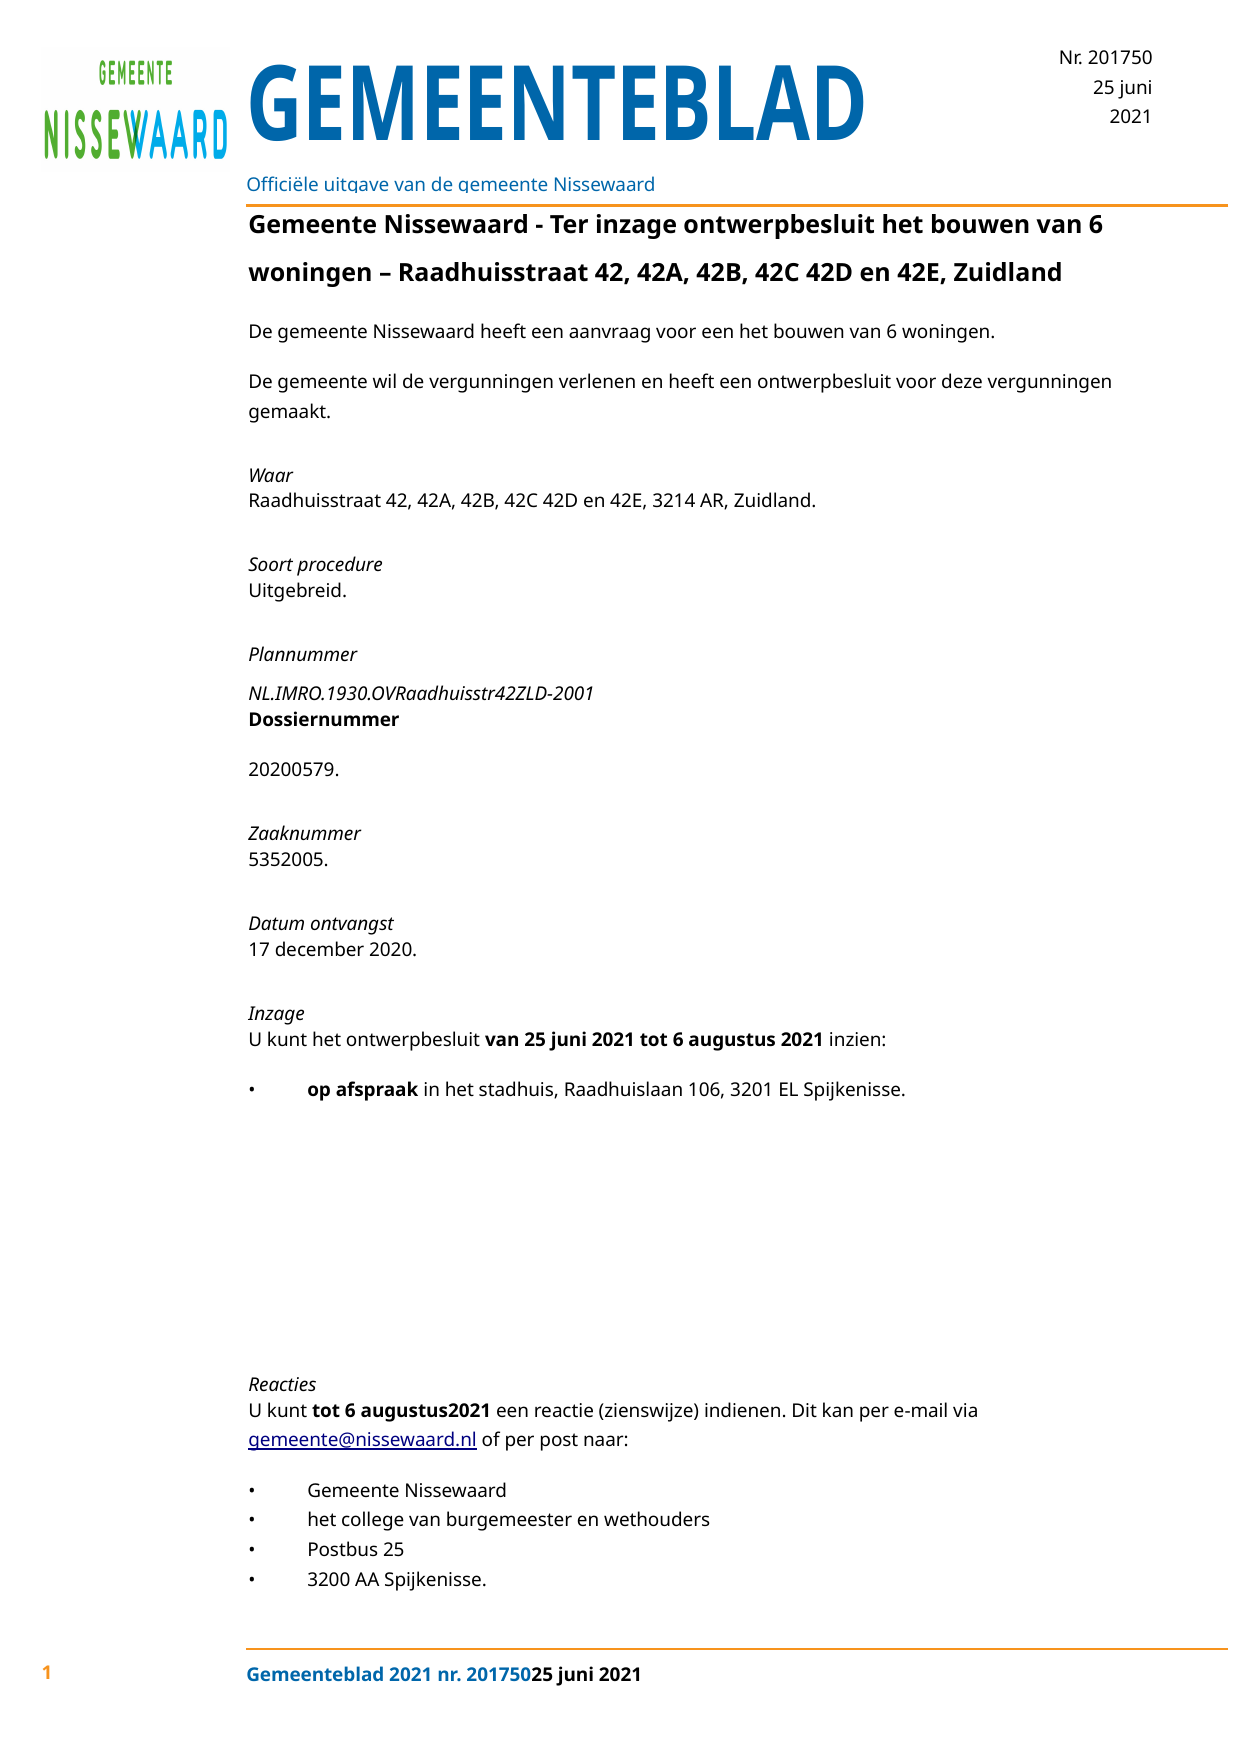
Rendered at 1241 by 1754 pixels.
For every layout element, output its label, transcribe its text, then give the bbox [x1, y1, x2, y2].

text Soort procedure [248, 552, 1152, 577]
text Raadhuisstraat 42, 42A, 42B, 42C 42D en 42E, 3214 AR, Zuidland. [248, 488, 1152, 513]
text Dossiernummer [248, 706, 1152, 732]
text 20200579. [248, 757, 1152, 782]
text NL.IMRO.1930.OVRaadhuisstr42ZLD-2001 [248, 681, 1152, 706]
list het college van burgemeester en wethouders [248, 1507, 1152, 1532]
text 5352005. [248, 846, 1152, 872]
list Gemeente Nissewaard [248, 1477, 1152, 1503]
text U kunt het ontwerpbesluit van 25 juni 2021 tot 6 augustus 2021 inzien: [248, 1026, 1152, 1051]
text Inzage [248, 1000, 1152, 1026]
text Plannummer [248, 641, 1152, 667]
text Gemeente Nissewaard - Ter inzage ontwerpbesluit het bouwen van 6 woningen – Raadhuisstraat 42, 42A, 42B, 42C 42D en 42E, Zuidland [248, 207, 1152, 288]
text De gemeente wil de vergunningen verlenen en heeft een ontwerpbesluit voor deze vergunningen gemaakt. [248, 368, 1152, 424]
list op afspraak in het stadhuis, Raadhuislaan 106, 3201 EL Spijkenisse. [248, 1076, 1152, 1102]
text 17 december 2020. [248, 936, 1152, 962]
text Zaaknummer [248, 821, 1152, 846]
text De gemeente Nissewaard heeft een aanvraag voor een het bouwen van 6 woningen. [248, 318, 1152, 344]
text Uitgebreid. [248, 577, 1152, 603]
text Reacties [248, 1371, 1152, 1397]
picture [41, 47, 231, 172]
list 3200 AA Spijkenisse. [248, 1566, 1152, 1592]
list Postbus 25 [248, 1536, 1152, 1562]
text Waar [248, 462, 1152, 488]
text U kunt tot 6 augustus2021 een reactie (zienswijze) indienen. Dit kan per e-mail via gemeente@nissewaard.nl of per post naar: [248, 1397, 1152, 1452]
text Datum ontvangst [248, 910, 1152, 936]
